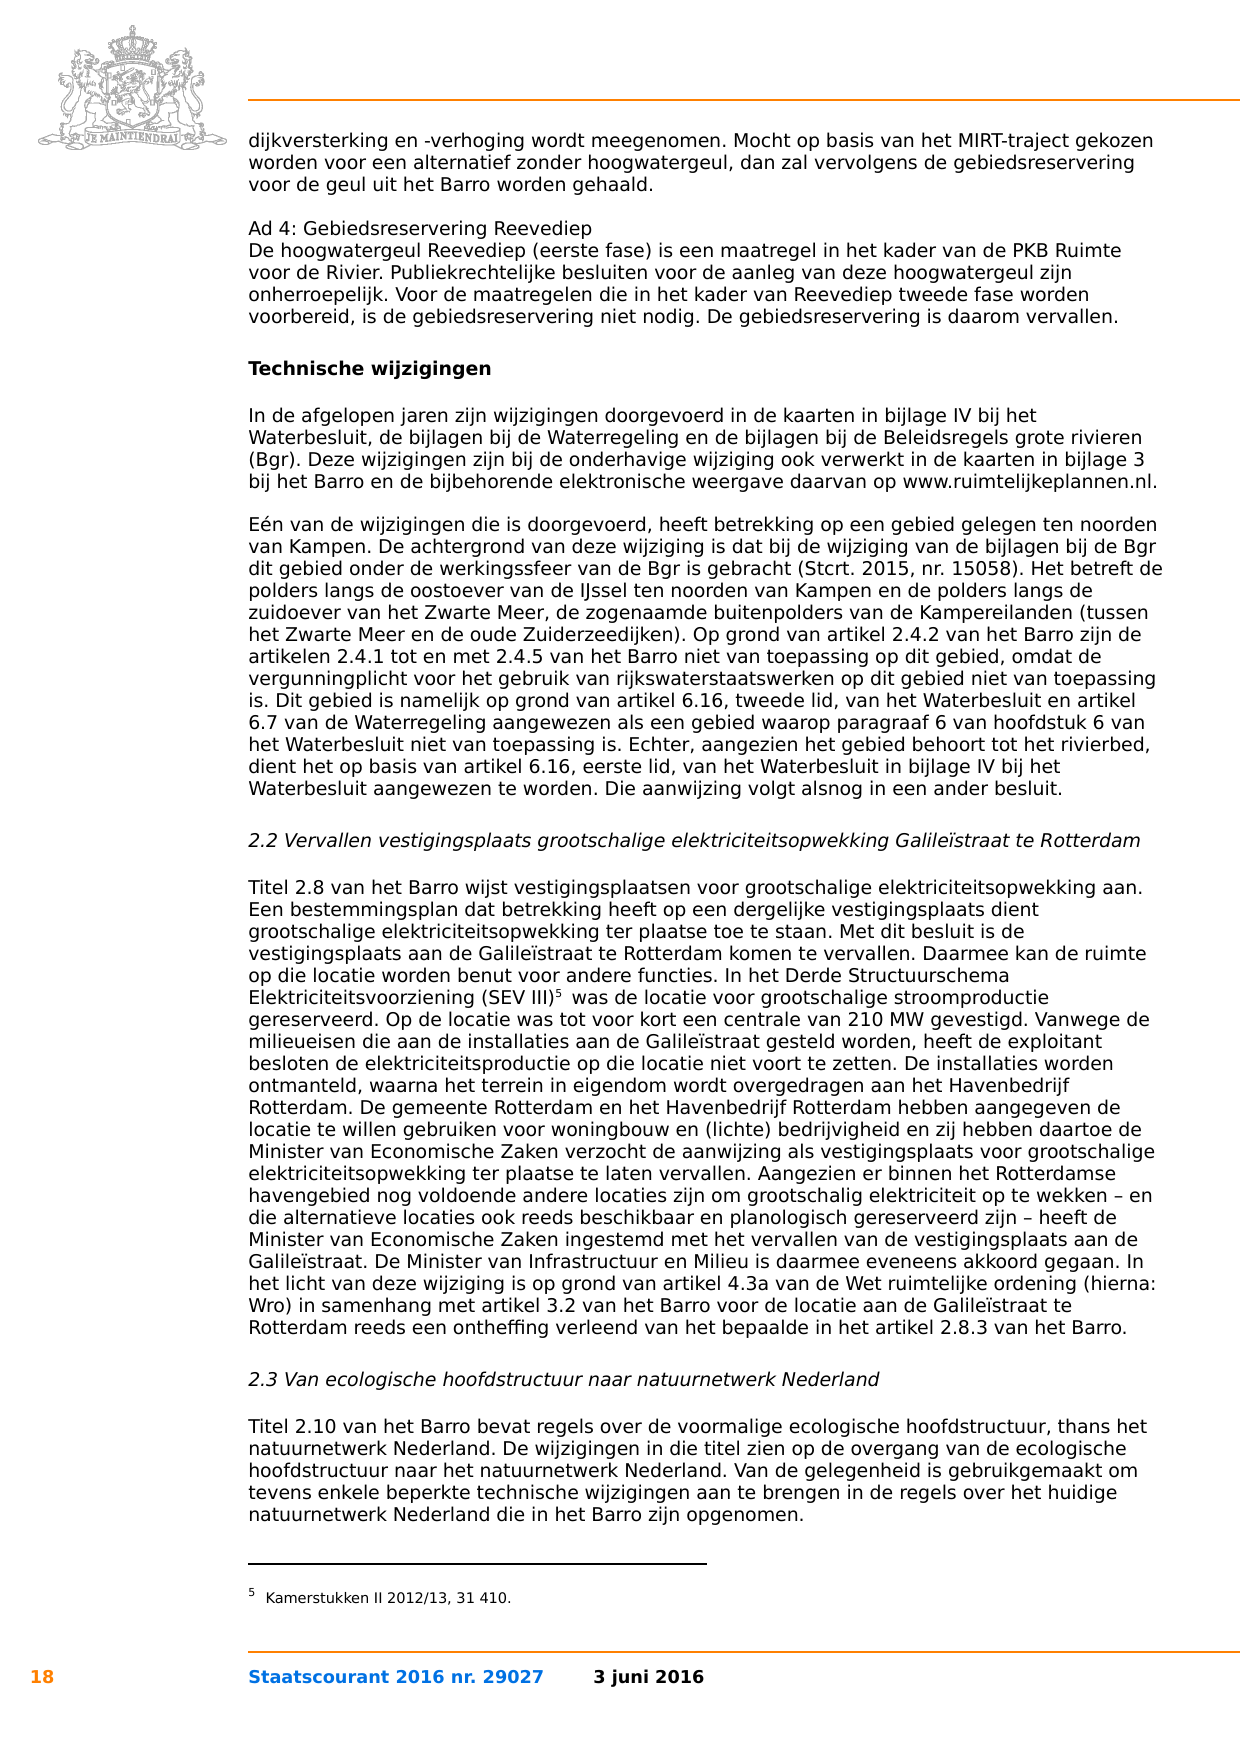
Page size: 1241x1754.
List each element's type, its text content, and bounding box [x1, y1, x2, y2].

text In de afgelopen jaren zijn wijzigingen doorgevoerd in de kaarten in bijlage IV bij het Waterbesluit, de bijlagen bij de Waterregeling en de bijlagen bij de Beleidsregels grote rivieren (Bgr). Deze wijzigingen zijn bij de onderhavige wijziging ook verwerkt in de kaarten in bijlage 3 bij het Barro en de bijbehorende elektronische weergave daarvan op www.ruimtelijkeplannen.nl. [248, 404, 1163, 492]
text Kamerstukken II 2012/13, 31 410. [248, 1586, 1163, 1608]
subtitle 2.2 Vervallen vestigingsplaats grootschalige elektriciteitsopwekking Galileïstraat te Rotterdam [248, 830, 1163, 852]
text dijkversterking en -verhoging wordt meegenomen. Mocht op basis van het MIRT-traject gekozen worden voor een alternatief zonder hoogwatergeul, dan zal vervolgens de gebiedsreservering voor de geul uit het Barro worden gehaald. [248, 130, 1163, 196]
text Eén van de wijzigingen die is doorgevoerd, heeft betrekking op een gebied gelegen ten noorden van Kampen. De achtergrond van deze wijziging is dat bij de wijziging van de bijlagen bij de Bgr dit gebied onder de werkingssfeer van de Bgr is gebracht (Stcrt. 2015, nr. 15058). Het betreft de polders langs de oostoever van de IJssel ten noorden van Kampen en de polders langs de zuidoever van het Zwarte Meer, de zogenaamde buitenpolders van de Kampereilanden (tussen het Zwarte Meer en de oude Zuiderzeedijken). Op grond van artikel 2.4.2 van het Barro zijn de artikelen 2.4.1 tot en met 2.4.5 van het Barro niet van toepassing op dit gebied, omdat de vergunningplicht voor het gebruik van rijkswaterstaatswerken op dit gebied niet van toepassing is. Dit gebied is namelijk op grond van artikel 6.16, tweede lid, van het Waterbesluit en artikel 6.7 van de Waterregeling aangewezen als een gebied waarop paragraaf 6 van hoofdstuk 6 van het Waterbesluit niet van toepassing is. Echter, aangezien het gebied behoort tot het rivierbed, dient het op basis van artikel 6.16, eerste lid, van het Waterbesluit in bijlage IV bij het Waterbesluit aangewezen te worden. Die aanwijzing volgt alsnog in een ander besluit. [248, 514, 1163, 800]
picture [38, 25, 227, 150]
subtitle Technische wijzigingen [248, 358, 1163, 379]
text Ad 4: Gebiedsreservering Reevediep [248, 218, 1163, 240]
subtitle 2.3 Van ecologische hoofdstructuur naar natuurnetwerk Nederland [248, 1369, 1163, 1391]
text Titel 2.10 van het Barro bevat regels over de voormalige ecologische hoofdstructuur, thans het natuurnetwerk Nederland. De wijzigingen in die titel zien op de overgang van de ecologische hoofdstructuur naar het natuurnetwerk Nederland. Van de gelegenheid is gebruikgemaakt om tevens enkele beperkte technische wijzigingen aan te brengen in de regels over het huidige natuurnetwerk Nederland die in het Barro zijn opgenomen. [248, 1416, 1163, 1526]
text Titel 2.8 van het Barro wijst vestigingsplaatsen voor grootschalige elektriciteitsopwekking aan. Een bestemmingsplan dat betrekking heeft op een dergelijke vestigingsplaats dient grootschalige elektriciteitsopwekking ter plaatse toe te staan. Met dit besluit is de vestigingsplaats aan de Galileïstraat te Rotterdam komen te vervallen. Daarmee kan de ruimte op die locatie worden benut voor andere functies. In het Derde Structuurschema Elektriciteitsvoorziening (SEV III) was de locatie voor grootschalige stroomproductie gereserveerd. Op de locatie was tot voor kort een centrale van 210 MW gevestigd. Vanwege de milieueisen die aan de installaties aan de Galileïstraat gesteld worden, heeft de exploitant besloten de elektriciteitsproductie op die locatie niet voort te zetten. De installaties worden ontmanteld, waarna het terrein in eigendom wordt overgedragen aan het Havenbedrijf Rotterdam. De gemeente Rotterdam en het Havenbedrijf Rotterdam hebben aangegeven de locatie te willen gebruiken voor woningbouw en (lichte) bedrijvigheid en zij hebben daartoe de Minister van Economische Zaken verzocht de aanwijzing als vestigingsplaats voor grootschalige elektriciteitsopwekking ter plaatse te laten vervallen. Aangezien er binnen het Rotterdamse havengebied nog voldoende andere locaties zijn om grootschalig elektriciteit op te wekken – en die alternatieve locaties ook reeds beschikbaar en planologisch gereserveerd zijn – heeft de Minister van Economische Zaken ingestemd met het vervallen van de vestigingsplaats aan de Galileïstraat. De Minister van Infrastructuur en Milieu is daarmee eveneens akkoord gegaan. In het licht van deze wijziging is op grond van artikel 4.3a van de Wet ruimtelijke ordening (hierna: Wro) in samenhang met artikel 3.2 van het Barro voor de locatie aan de Galileïstraat te Rotterdam reeds een ontheffing verleend van het bepaalde in het artikel 2.8.3 van het Barro. [248, 877, 1163, 1339]
text De hoogwatergeul Reevediep (eerste fase) is een maatregel in het kader van de PKB Ruimte voor de Rivier. Publiekrechtelijke besluiten voor de aanleg van deze hoogwatergeul zijn onherroepelijk. Voor de maatregelen die in het kader van Reevediep tweede fase worden voorbereid, is de gebiedsreservering niet nodig. De gebiedsreservering is daarom vervallen. [248, 240, 1163, 328]
